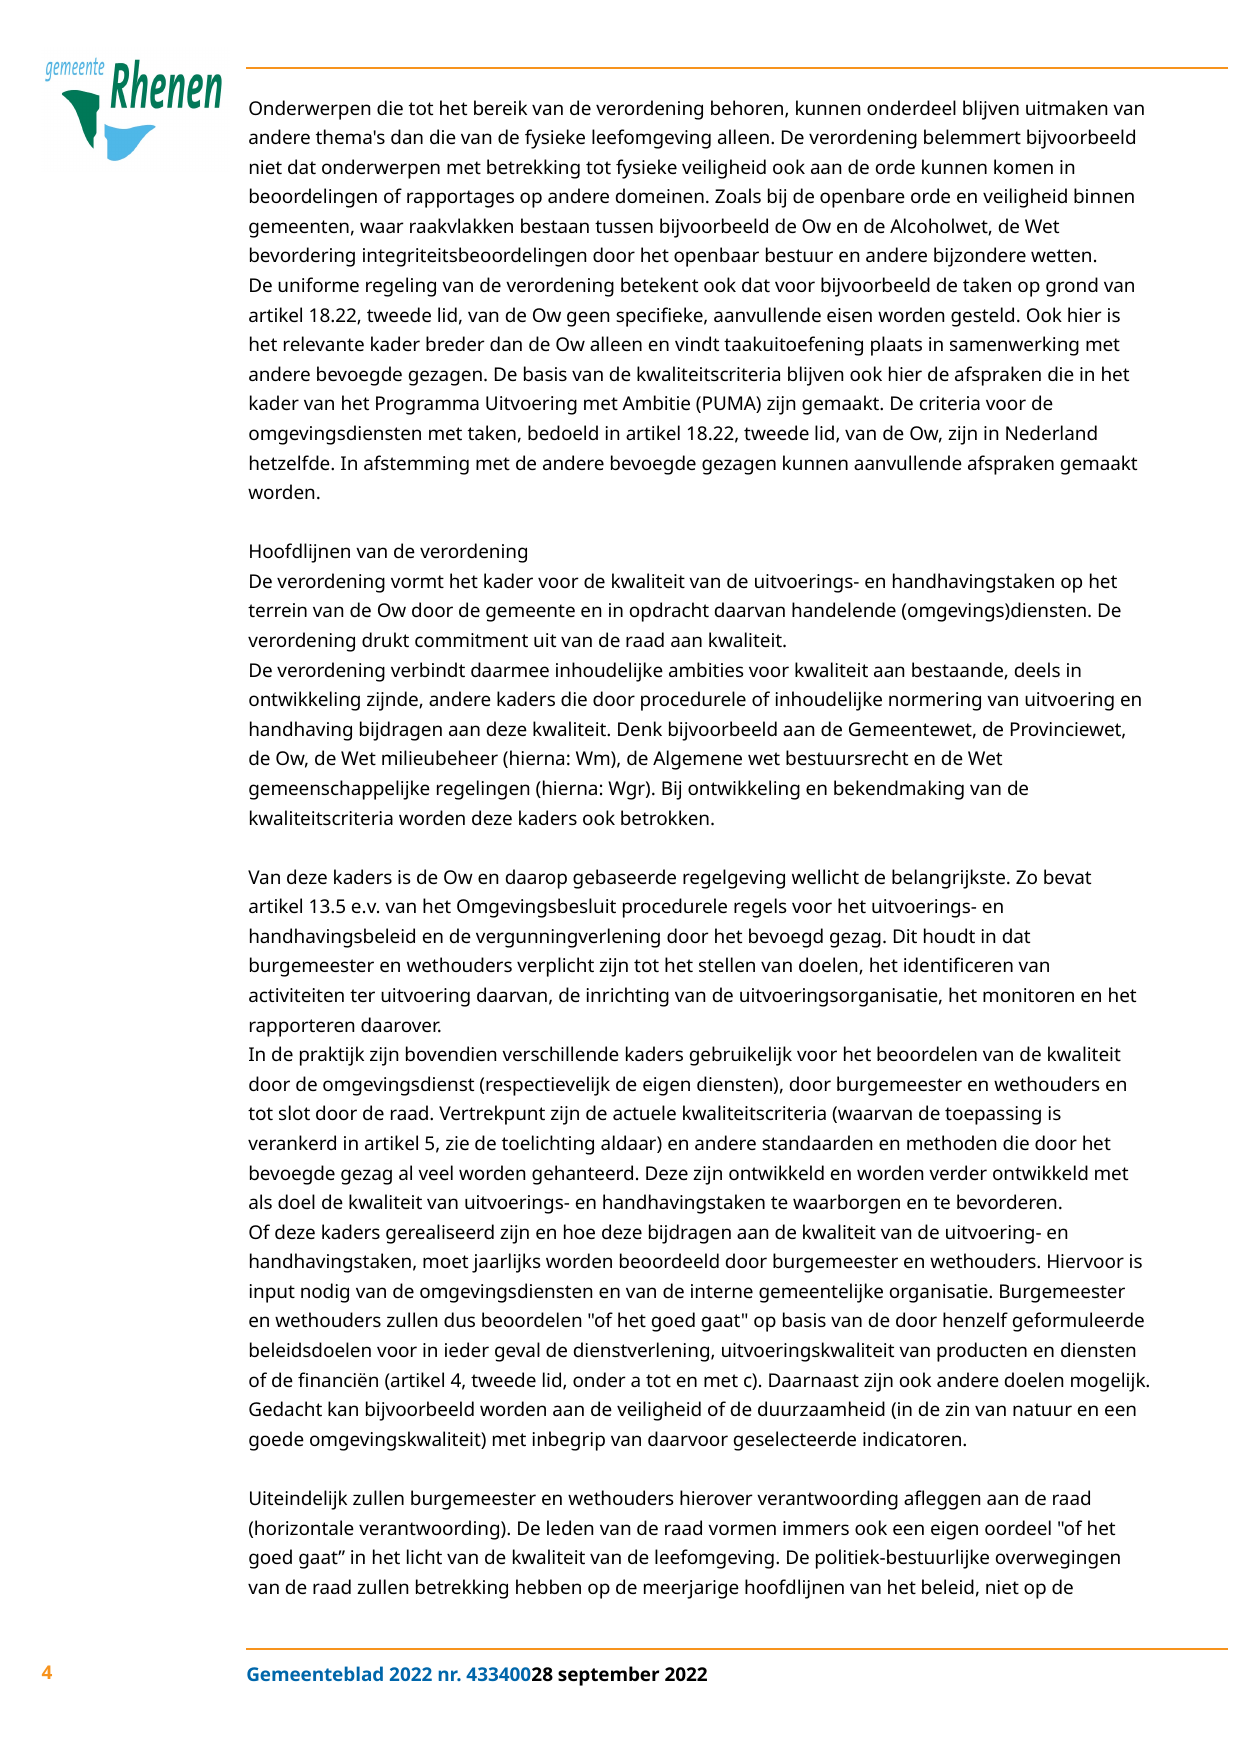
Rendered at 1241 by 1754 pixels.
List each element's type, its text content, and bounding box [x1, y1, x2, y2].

text Of deze kaders gerealiseerd zijn en hoe deze bijdragen aan de kwaliteit van de uitvoering- en handhavingstaken, moet jaarlijks worden beoordeeld door burgemeester en wethouders. Hiervoor is input nodig van de omgevingsdiensten en van de interne gemeentelijke organisatie. Burgemeester en wethouders zullen dus beoordelen "of het goed gaat" op basis van de door henzelf geformuleerde beleidsdoelen voor in ieder geval de dienstverlening, uitvoeringskwaliteit van producten en diensten of de financiën (artikel 4, tweede lid, onder a tot en met c). Daarnaast zijn ook andere doelen mogelijk. Gedacht kan bijvoorbeeld worden aan de veiligheid of de duurzaamheid (in de zin van natuur en een goede omgevingskwaliteit) met inbegrip van daarvoor geselecteerde indicatoren. [248, 1219, 1152, 1452]
text De verordening verbindt daarmee inhoudelijke ambities voor kwaliteit aan bestaande, deels in ontwikkeling zijnde, andere kaders die door procedurele of inhoudelijke normering van uitvoering en handhaving bijdragen aan deze kwaliteit. Denk bijvoorbeeld aan de Gemeentewet, de Provinciewet, de Ow, de Wet milieubeheer (hierna: Wm), de Algemene wet bestuursrecht en de Wet gemeenschappelijke regelingen (hierna: Wgr). Bij ontwikkeling en bekendmaking van de kwaliteitscriteria worden deze kaders ook betrokken. [248, 657, 1152, 831]
picture [41, 47, 231, 172]
text De uniforme regeling van de verordening betekent ook dat voor bijvoorbeeld de taken op grond van artikel 18.22, tweede lid, van de Ow geen specifieke, aanvullende eisen worden gesteld. Ook hier is het relevante kader breder dan de Ow alleen en vindt taakuitoefening plaats in samenwerking met andere bevoegde gezagen. De basis van de kwaliteitscriteria blijven ook hier de afspraken die in het kader van het Programma Uitvoering met Ambitie (PUMA) zijn gemaakt. De criteria voor de omgevingsdiensten met taken, bedoeld in artikel 18.22, tweede lid, van de Ow, zijn in Nederland hetzelfde. In afstemming met de andere bevoegde gezagen kunnen aanvullende afspraken gemaakt worden. [248, 272, 1152, 505]
text De verordening vormt het kader voor de kwaliteit van de uitvoerings- en handhavingstaken op het terrein van de Ow door de gemeente en in opdracht daarvan handelende (omgevings)diensten. De verordening drukt commitment uit van de raad aan kwaliteit. [248, 568, 1152, 653]
text Uiteindelijk zullen burgemeester en wethouders hierover verantwoording afleggen aan de raad (horizontale verantwoording). De leden van de raad vormen immers ook een eigen oordeel "of het goed gaat” in het licht van de kwaliteit van de leefomgeving. De politiek-bestuurlijke overwegingen van de raad zullen betrekking hebben op de meerjarige hoofdlijnen van het beleid, niet op de [248, 1485, 1152, 1600]
text Hoofdlijnen van de verordening [248, 538, 1152, 564]
text Van deze kaders is de Ow en daarop gebaseerde regelgeving wellicht de belangrijkste. Zo bevat artikel 13.5 e.v. van het Omgevingsbesluit procedurele regels voor het uitvoerings- en handhavingsbeleid en de vergunningverlening door het bevoegd gezag. Dit houdt in dat burgemeester en wethouders verplicht zijn tot het stellen van doelen, het identificeren van activiteiten ter uitvoering daarvan, de inrichting van de uitvoeringsorganisatie, het monitoren en het rapporteren daarover. [248, 864, 1152, 1038]
text In de praktijk zijn bovendien verschillende kaders gebruikelijk voor het beoordelen van de kwaliteit door de omgevingsdienst (respectievelijk de eigen diensten), door burgemeester en wethouders en tot slot door de raad. Vertrekpunt zijn de actuele kwaliteitscriteria (waarvan de toepassing is verankerd in artikel 5, zie de toelichting aldaar) en andere standaarden en methoden die door het bevoegde gezag al veel worden gehanteerd. Deze zijn ontwikkeld en worden verder ontwikkeld met als doel de kwaliteit van uitvoerings- en handhavingstaken te waarborgen en te bevorderen. [248, 1041, 1152, 1215]
text Onderwerpen die tot het bereik van de verordening behoren, kunnen onderdeel blijven uitmaken van andere thema's dan die van de fysieke leefomgeving alleen. De verordening belemmert bijvoorbeeld niet dat onderwerpen met betrekking tot fysieke veiligheid ook aan de orde kunnen komen in beoordelingen of rapportages op andere domeinen. Zoals bij de openbare orde en veiligheid binnen gemeenten, waar raakvlakken bestaan tussen bijvoorbeeld de Ow en de Alcoholwet, de Wet bevordering integriteitsbeoordelingen door het openbaar bestuur en andere bijzondere wetten. [248, 95, 1152, 268]
